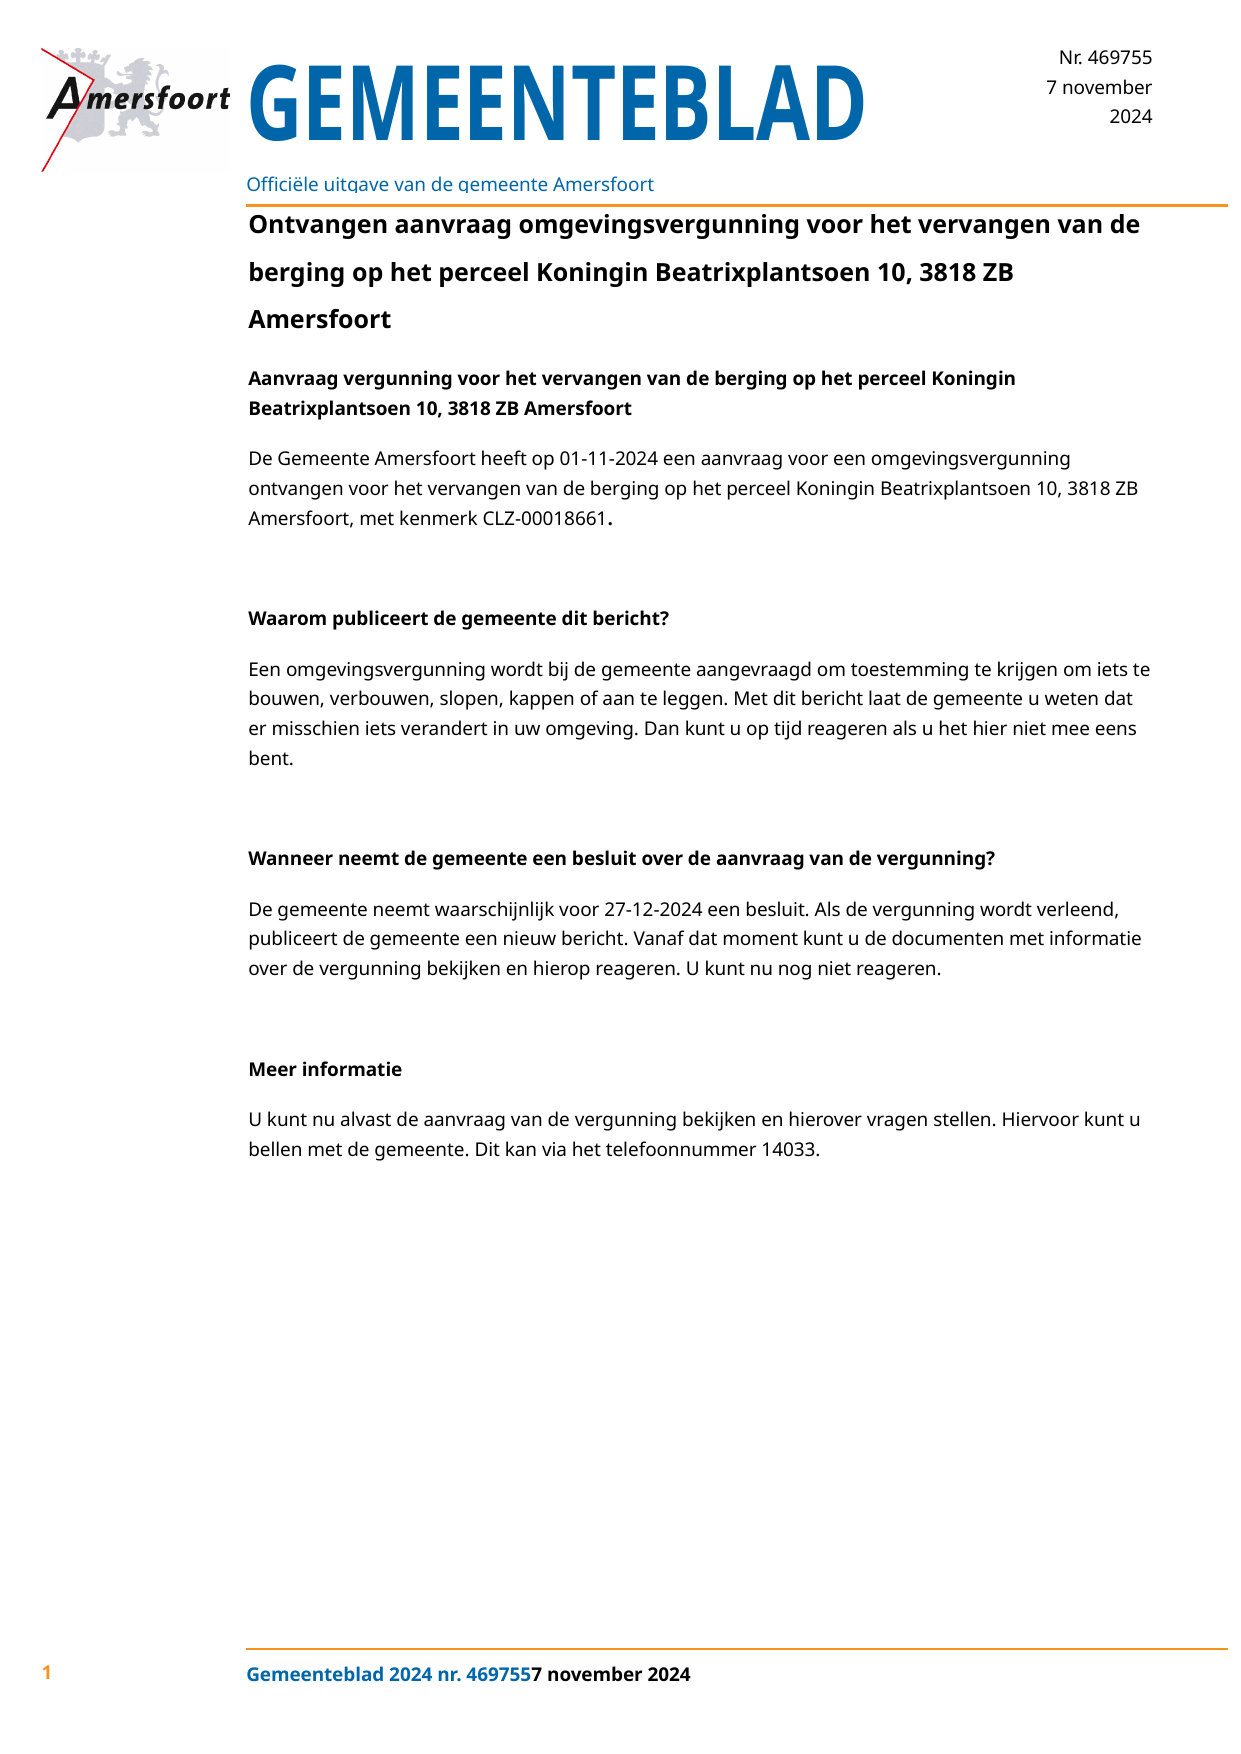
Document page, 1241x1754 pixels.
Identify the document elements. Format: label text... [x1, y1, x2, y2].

picture [41, 47, 231, 172]
text Ontvangen aanvraag omgevingsvergunning voor het vervangen van de berging op het perceel Koningin Beatrixplantsoen 10, 3818 ZB Amersfoort [248, 207, 1152, 336]
text Meer informatie [248, 1056, 1152, 1082]
text Wanneer neemt de gemeente een besluit over de aanvraag van de vergunning? [248, 846, 1152, 871]
text U kunt nu alvast de aanvraag van de vergunning bekijken en hierover vragen stellen. Hiervoor kunt u bellen met de gemeente. Dit kan via het telefoonnummer 14033. [248, 1106, 1152, 1162]
text Waarom publiceert de gemeente dit bericht? [248, 606, 1152, 631]
text Aanvraag vergunning voor het vervangen van de berging op het perceel Koningin Beatrixplantsoen 10, 3818 ZB Amersfoort [248, 366, 1152, 421]
text De Gemeente Amersfoort heeft op 01-11-2024 een aanvraag voor een omgevingsvergunning ontvangen voor het vervangen van de berging op het perceel Koningin Beatrixplantsoen 10, 3818 ZB Amersfoort, met kenmerk CLZ-00018661. [248, 446, 1152, 530]
text Een omgevingsvergunning wordt bij de gemeente aangevraagd om toestemming te krijgen om iets te bouwen, verbouwen, slopen, kappen of aan te leggen. Met dit bericht laat de gemeente u weten dat er misschien iets verandert in uw omgeving. Dan kunt u op tijd reageren als u het hier niet mee eens bent. [248, 656, 1152, 770]
text De gemeente neemt waarschijnlijk voor 27-12-2024 een besluit. Als de vergunning wordt verleend, publiceert de gemeente een nieuw bericht. Vanaf dat moment kunt u de documenten met informatie over de vergunning bekijken en hierop reageren. U kunt nu nog niet reageren. [248, 896, 1152, 981]
